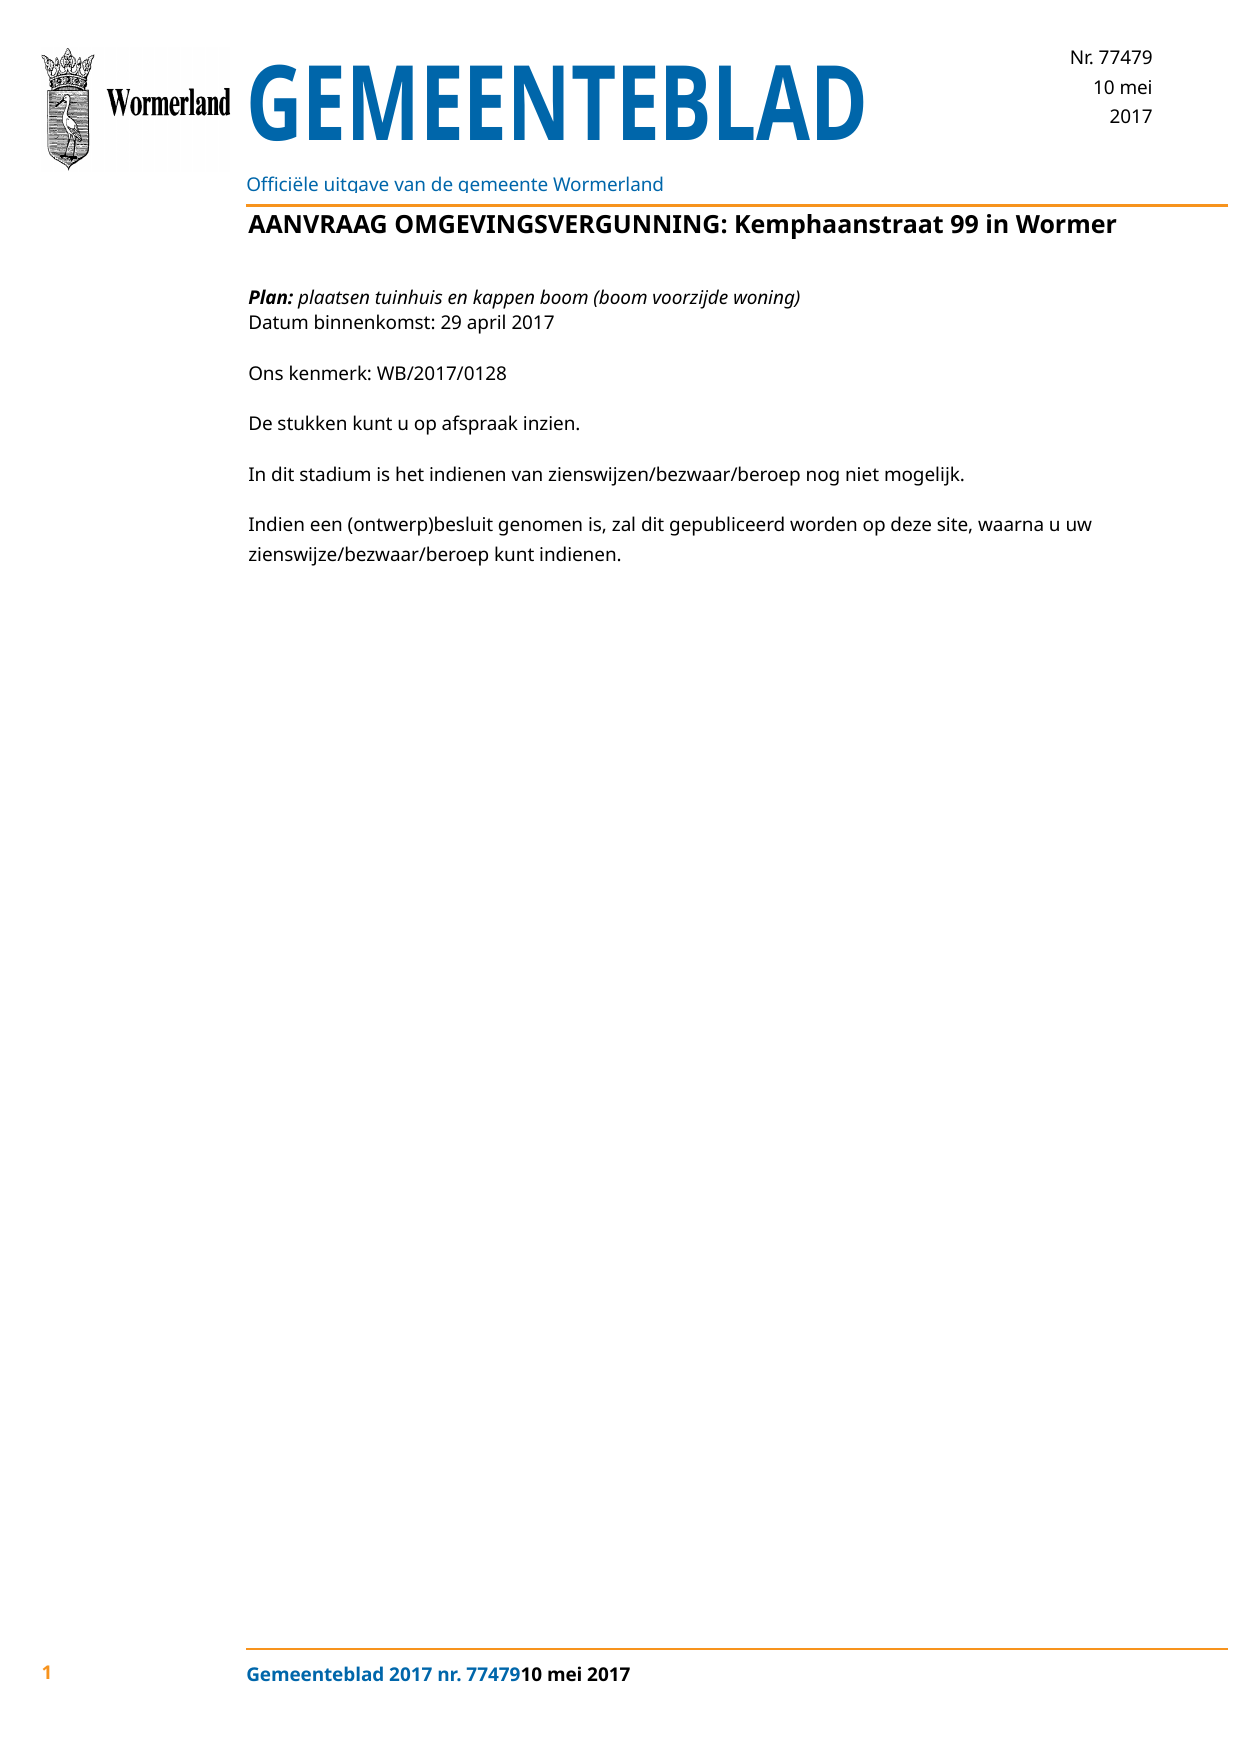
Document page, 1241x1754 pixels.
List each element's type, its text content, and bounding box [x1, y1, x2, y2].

text Indien een (ontwerp)besluit genomen is, zal dit gepubliceerd worden op deze site, waarna u uw zienswijze/bezwaar/beroep kunt indienen. [248, 511, 1152, 567]
text Plan: plaatsen tuinhuis en kappen boom (boom voorzijde woning) [248, 284, 1152, 309]
picture [41, 47, 231, 172]
text Datum binnenkomst: 29 april 2017 [248, 309, 1152, 335]
text De stukken kunt u op afspraak inzien. [248, 410, 1152, 436]
text In dit stadium is het indienen van zienswijzen/bezwaar/beroep nog niet mogelijk. [248, 461, 1152, 487]
text Ons kenmerk: WB/2017/0128 [248, 360, 1152, 386]
text AANVRAAG OMGEVINGSVERGUNNING: Kemphaanstraat 99 in Wormer [248, 207, 1152, 241]
